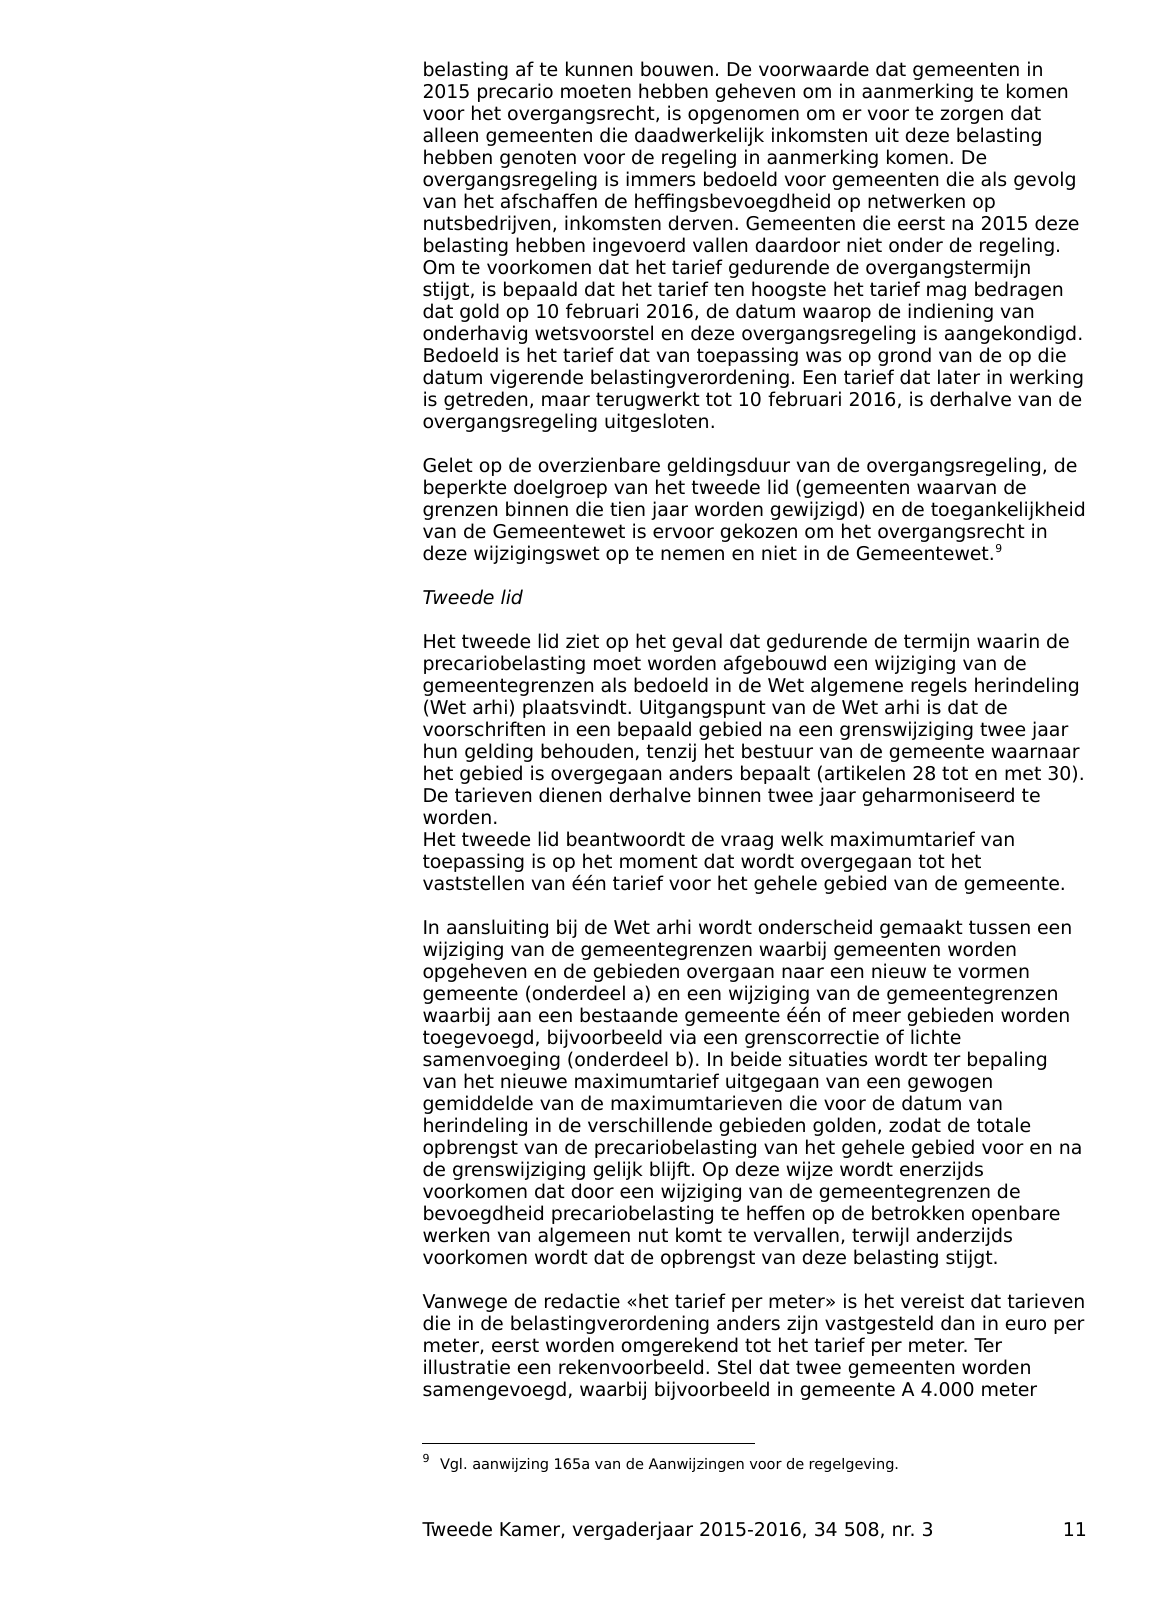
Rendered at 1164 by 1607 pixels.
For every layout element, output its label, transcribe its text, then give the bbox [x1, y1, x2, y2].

text belasting af te kunnen bouwen. De voorwaarde dat gemeenten in 2015 precario moeten hebben geheven om in aanmerking te komen voor het overgangsrecht, is opgenomen om er voor te zorgen dat alleen gemeenten die daadwerkelijk inkomsten uit deze belasting hebben genoten voor de regeling in aanmerking komen. De overgangsregeling is immers bedoeld voor gemeenten die als gevolg van het afschaffen de heffingsbevoegdheid op netwerken op nutsbedrijven, inkomsten derven. Gemeenten die eerst na 2015 deze belasting hebben ingevoerd vallen daardoor niet onder de regeling. Om te voorkomen dat het tarief gedurende de overgangstermijn stijgt, is bepaald dat het tarief ten hoogste het tarief mag bedragen dat gold op 10 februari 2016, de datum waarop de indiening van onderhavig wetsvoorstel en deze overgangsregeling is aangekondigd. Bedoeld is het tarief dat van toepassing was op grond van de op die datum vigerende belastingverordening. Een tarief dat later in werking is getreden, maar terugwerkt tot 10 februari 2016, is derhalve van de overgangsregeling uitgesloten. [422, 59, 1087, 433]
text Vgl. aanwijzing 165a van de Aanwijzingen voor de regelgeving. [422, 1452, 1087, 1474]
text In aansluiting bij de Wet arhi wordt onderscheid gemaakt tussen een wijziging van de gemeentegrenzen waarbij gemeenten worden opgeheven en de gebieden overgaan naar een nieuw te vormen gemeente (onderdeel a) en een wijziging van de gemeentegrenzen waarbij aan een bestaande gemeente één of meer gebieden worden toegevoegd, bijvoorbeeld via een grenscorrectie of lichte samenvoeging (onderdeel b). In beide situaties wordt ter bepaling van het nieuwe maximumtarief uitgegaan van een gewogen gemiddelde van de maximumtarieven die voor de datum van herindeling in de verschillende gebieden golden, zodat de totale opbrengst van de precariobelasting van het gehele gebied voor en na de grenswijziging gelijk blijft. Op deze wijze wordt enerzijds voorkomen dat door een wijziging van de gemeentegrenzen de bevoegdheid precariobelasting te heffen op de betrokken openbare werken van algemeen nut komt te vervallen, terwijl anderzijds voorkomen wordt dat de opbrengst van deze belasting stijgt. [422, 917, 1087, 1269]
text Gelet op de overzienbare geldingsduur van de overgangsregeling, de beperkte doelgroep van het tweede lid (gemeenten waarvan de grenzen binnen die tien jaar worden gewijzigd) en de toegankelijkheid van de Gemeentewet is ervoor gekozen om het overgangsrecht in deze wijzigingswet op te nemen en niet in de Gemeentewet. [422, 455, 1087, 565]
text Het tweede lid beantwoordt de vraag welk maximumtarief van toepassing is op het moment dat wordt overgegaan tot het vaststellen van één tarief voor het gehele gebied van de gemeente. [422, 829, 1087, 895]
subtitle Tweede lid [422, 587, 1087, 609]
text Vanwege de redactie «het tarief per meter» is het vereist dat tarieven die in de belastingverordening anders zijn vastgesteld dan in euro per meter, eerst worden omgerekend tot het tarief per meter. Ter illustratie een rekenvoorbeeld. Stel dat twee gemeenten worden samengevoegd, waarbij bijvoorbeeld in gemeente A 4.000 meter [422, 1291, 1087, 1401]
text Het tweede lid ziet op het geval dat gedurende de termijn waarin de precariobelasting moet worden afgebouwd een wijziging van de gemeentegrenzen als bedoeld in de Wet algemene regels herindeling (Wet arhi) plaatsvindt. Uitgangspunt van de Wet arhi is dat de voorschriften in een bepaald gebied na een grenswijziging twee jaar hun gelding behouden, tenzij het bestuur van de gemeente waarnaar het gebied is overgegaan anders bepaalt (artikelen 28 tot en met 30). De tarieven dienen derhalve binnen twee jaar geharmoniseerd te worden. [422, 631, 1087, 829]
